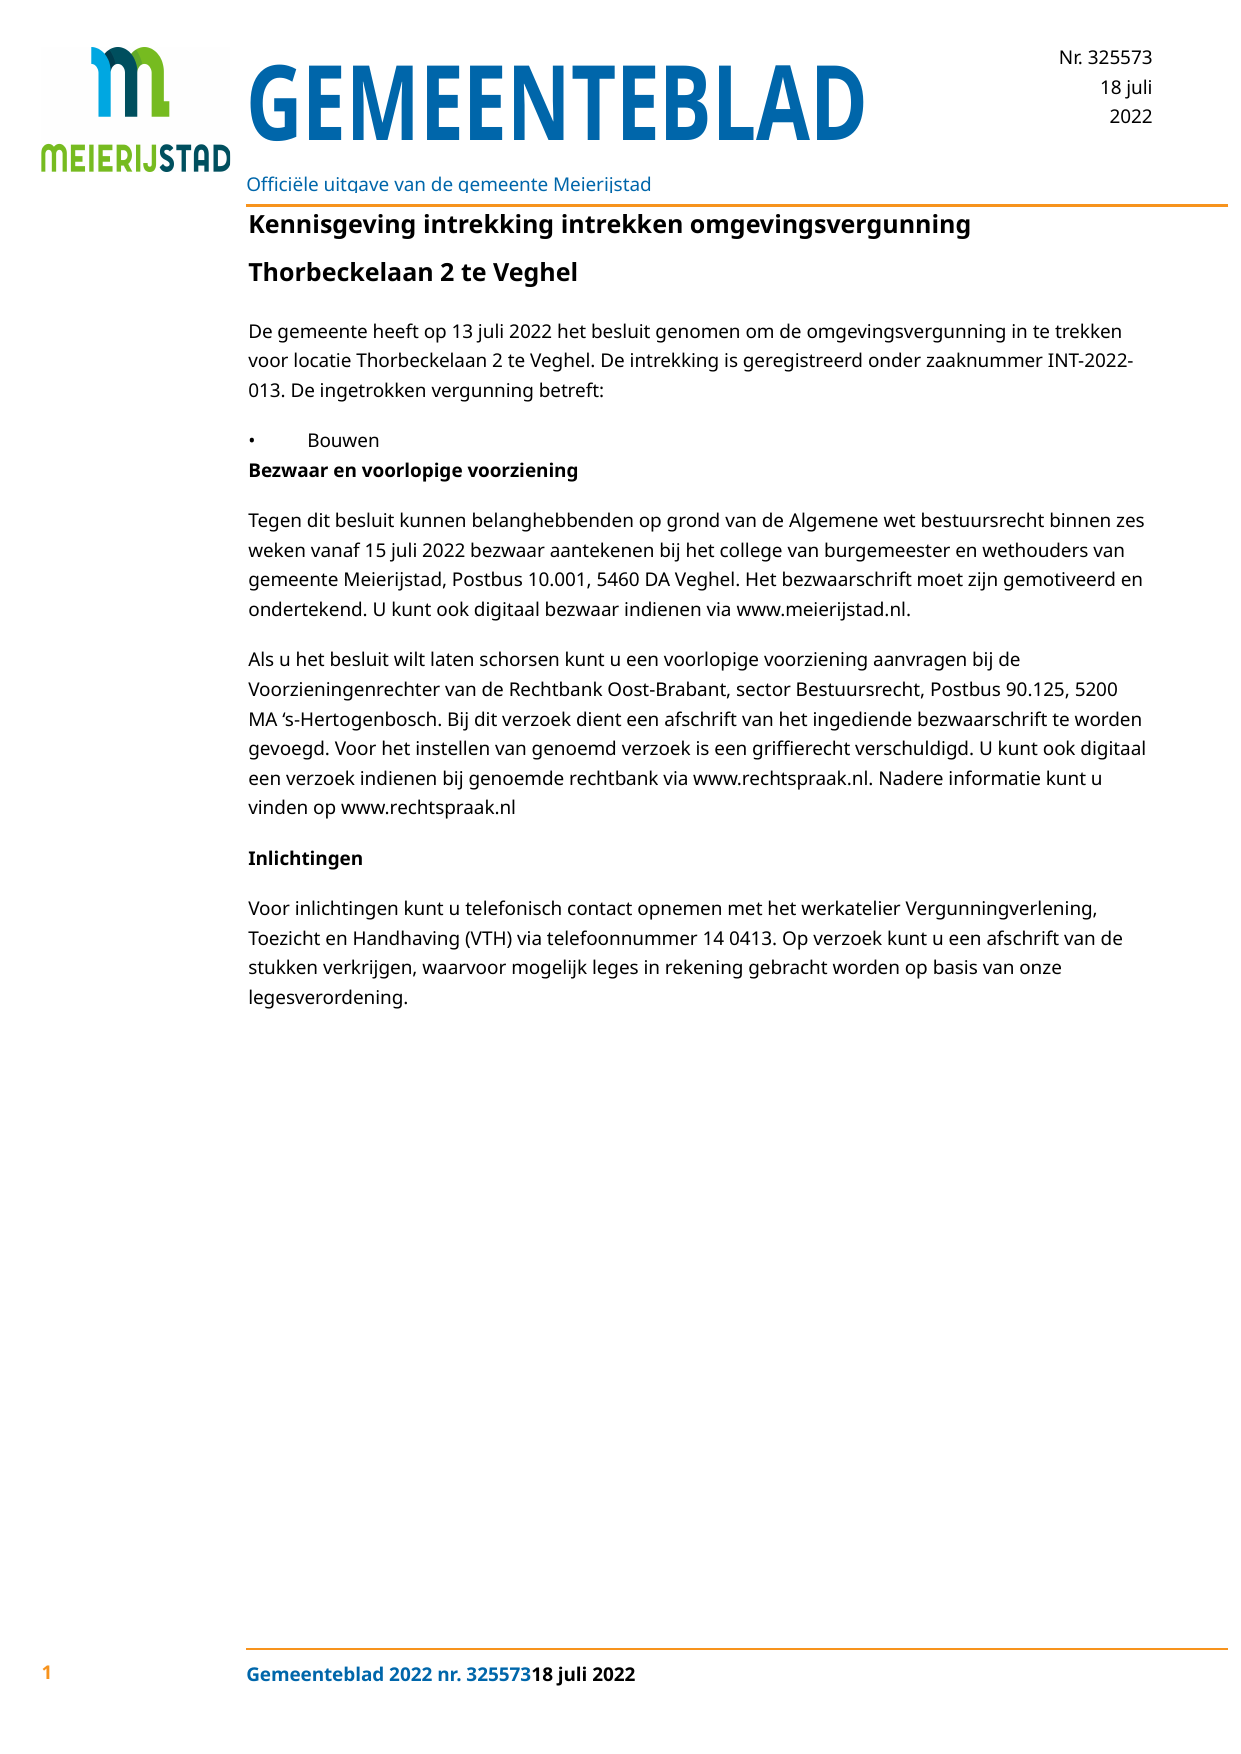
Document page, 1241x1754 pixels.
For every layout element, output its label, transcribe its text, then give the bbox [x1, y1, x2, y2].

text Als u het besluit wilt laten schorsen kunt u een voorlopige voorziening aanvragen bij de Voorzieningenrechter van de Rechtbank Oost-Brabant, sector Bestuursrecht, Postbus 90.125, 5200 MA ‘s-Hertogenbosch. Bij dit verzoek dient een afschrift van het ingediende bezwaarschrift te worden gevoegd. Voor het instellen van genoemd verzoek is een griffierecht verschuldigd. U kunt ook digitaal een verzoek indienen bij genoemde rechtbank via www.rechtspraak.nl. Nadere informatie kunt u vinden op www.rechtspraak.nl [248, 647, 1152, 820]
text Kennisgeving intrekking intrekken omgevingsvergunning Thorbeckelaan 2 te Veghel [248, 207, 1152, 288]
list Bouwen [248, 427, 1152, 453]
text De gemeente heeft op 13 juli 2022 het besluit genomen om de omgevingsvergunning in te trekken voor locatie Thorbeckelaan 2 te Veghel. De intrekking is geregistreerd onder zaaknummer INT-2022-013. De ingetrokken vergunning betreft: [248, 318, 1152, 403]
picture [41, 47, 231, 172]
text Tegen dit besluit kunnen belanghebbenden op grond van de Algemene wet bestuursrecht binnen zes weken vanaf 15 juli 2022 bezwaar aantekenen bij het college van burgemeester en wethouders van gemeente Meierijstad, Postbus 10.001, 5460 DA Veghel. Het bezwaarschrift moet zijn gemotiveerd en ondertekend. U kunt ook digitaal bezwaar indienen via www.meierijstad.nl. [248, 507, 1152, 622]
text Bezwaar en voorlopige voorziening [248, 457, 1152, 483]
text Inlichtingen [248, 845, 1152, 871]
text Voor inlichtingen kunt u telefonisch contact opnemen met het werkatelier Vergunningverlening, Toezicht en Handhaving (VTH) via telefoonnummer 14 0413. Op verzoek kunt u een afschrift van de stukken verkrijgen, waarvoor mogelijk leges in rekening gebracht worden op basis van onze legesverordening. [248, 895, 1152, 1010]
